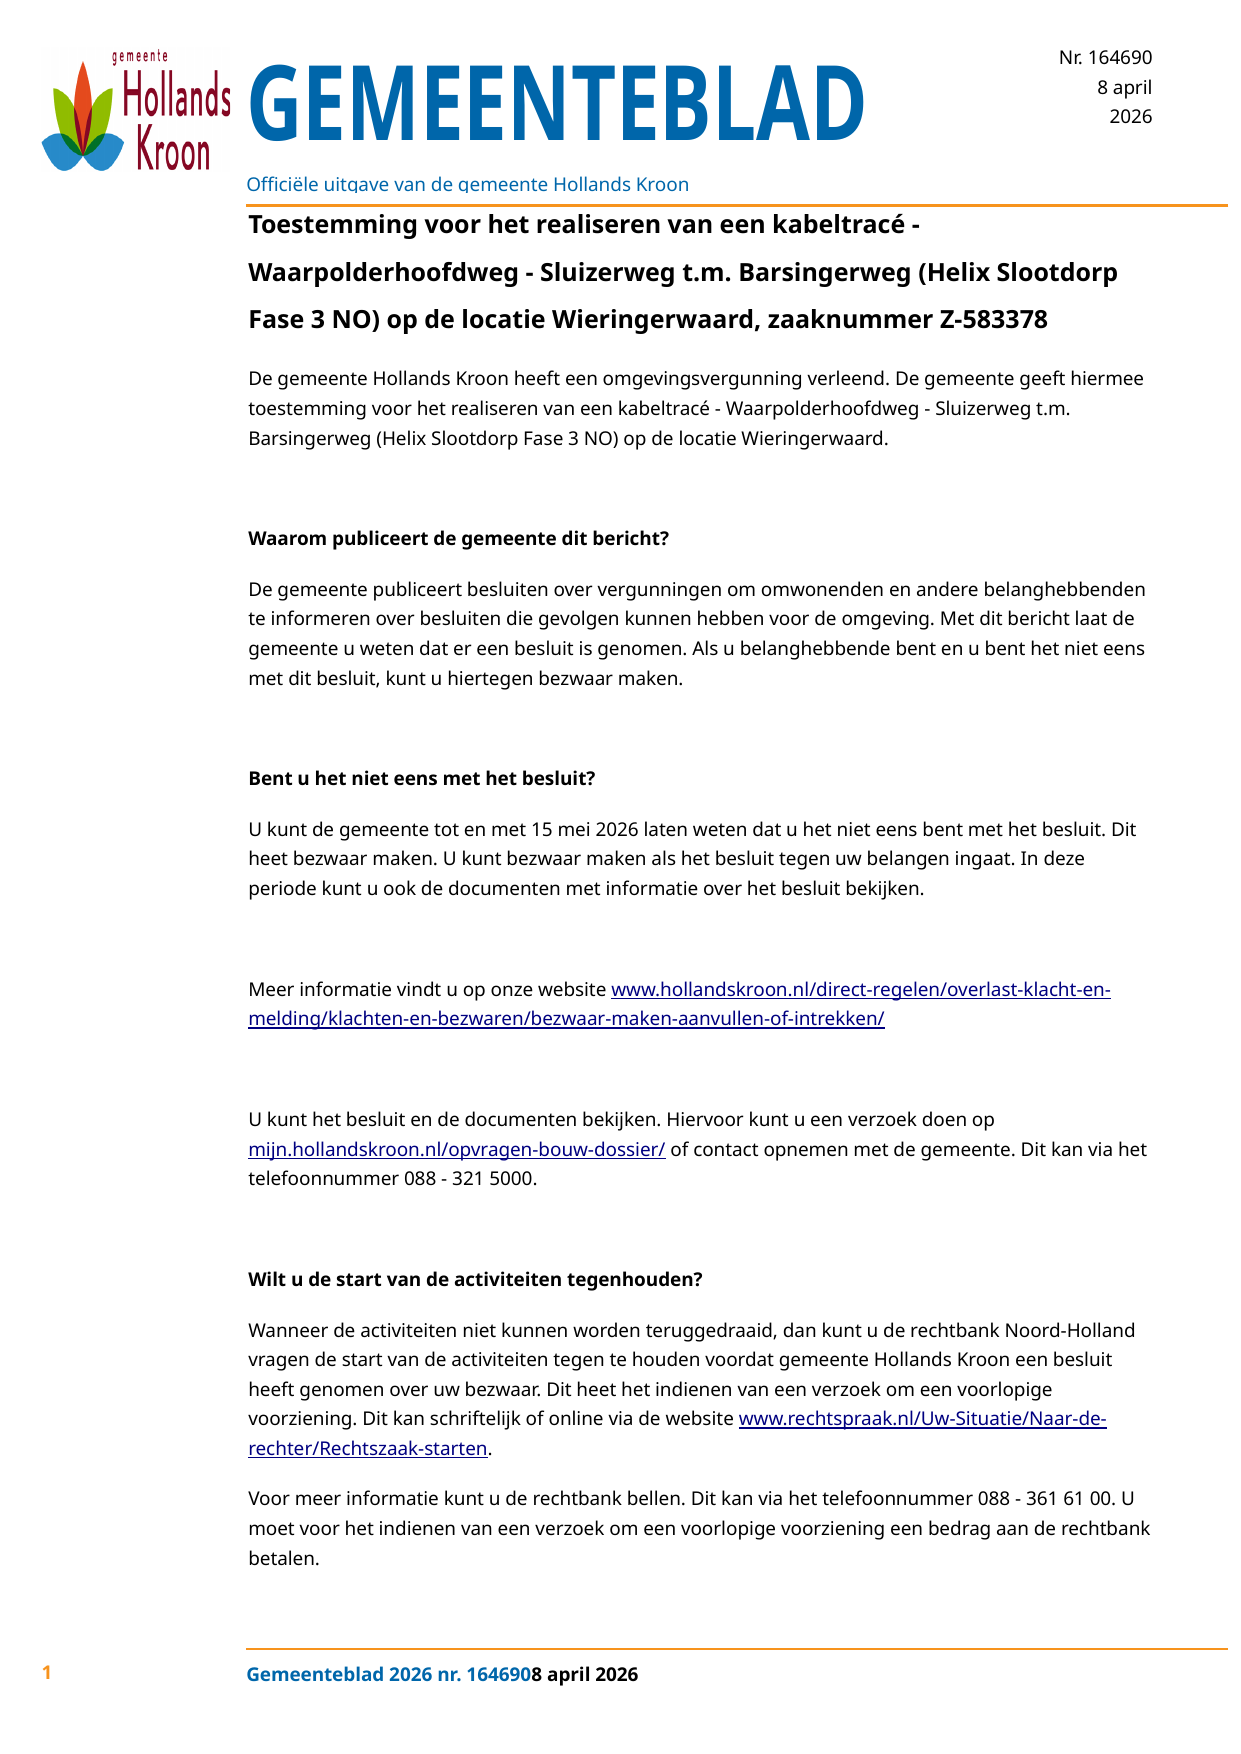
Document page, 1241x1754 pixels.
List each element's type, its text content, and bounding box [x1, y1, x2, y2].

text Toestemming voor het realiseren van een kabeltracé - Waarpolderhoofdweg - Sluizerweg t.m. Barsingerweg (Helix Slootdorp Fase 3 NO) op de locatie Wieringerwaard, zaaknummer Z-583378 [248, 207, 1152, 336]
text De gemeente Hollands Kroon heeft een omgevingsvergunning verleend. De gemeente geeft hiermee toestemming voor het realiseren van een kabeltracé - Waarpolderhoofdweg - Sluizerweg t.m. Barsingerweg (Helix Slootdorp Fase 3 NO) op de locatie Wieringerwaard. [248, 366, 1152, 450]
picture [41, 47, 231, 172]
text Wanneer de activiteiten niet kunnen worden teruggedraaid, dan kunt u de rechtbank Noord-Holland vragen de start van de activiteiten tegen te houden voordat gemeente Hollands Kroon een besluit heeft genomen over uw bezwaar. Dit heet het indienen van een verzoek om een voorlopige voorziening. Dit kan schriftelijk of online via de website www.rechtspraak.nl/Uw-Situatie/Naar-de-rechter/Rechtszaak-starten. [248, 1317, 1152, 1461]
text Waarom publiceert de gemeente dit bericht? [248, 526, 1152, 551]
text Meer informatie vindt u op onze website www.hollandskroon.nl/direct-regelen/overlast-klacht-en-melding/klachten-en-bezwaren/bezwaar-maken-aanvullen-of-intrekken/ [248, 976, 1152, 1031]
text De gemeente publiceert besluiten over vergunningen om omwonenden en andere belanghebbenden te informeren over besluiten die gevolgen kunnen hebben voor de omgeving. Met dit bericht laat de gemeente u weten dat er een besluit is genomen. Als u belanghebbende bent en u bent het niet eens met dit besluit, kunt u hiertegen bezwaar maken. [248, 576, 1152, 690]
text Bent u het niet eens met het besluit? [248, 766, 1152, 791]
text Voor meer informatie kunt u de rechtbank bellen. Dit kan via het telefoonnummer 088 - 361 61 00. U moet voor het indienen van een verzoek om een voorlopige voorziening een bedrag aan de rechtbank betalen. [248, 1486, 1152, 1570]
text Wilt u de start van de activiteiten tegenhouden? [248, 1266, 1152, 1292]
text U kunt het besluit en de documenten bekijken. Hiervoor kunt u een verzoek doen op mijn.hollandskroon.nl/opvragen-bouw-dossier/ of contact opnemen met de gemeente. Dit kan via het telefoonnummer 088 - 321 5000. [248, 1106, 1152, 1191]
text U kunt de gemeente tot en met 15 mei 2026 laten weten dat u het niet eens bent met het besluit. Dit heet bezwaar maken. U kunt bezwaar maken als het besluit tegen uw belangen ingaat. In deze periode kunt u ook de documenten met informatie over het besluit bekijken. [248, 816, 1152, 901]
